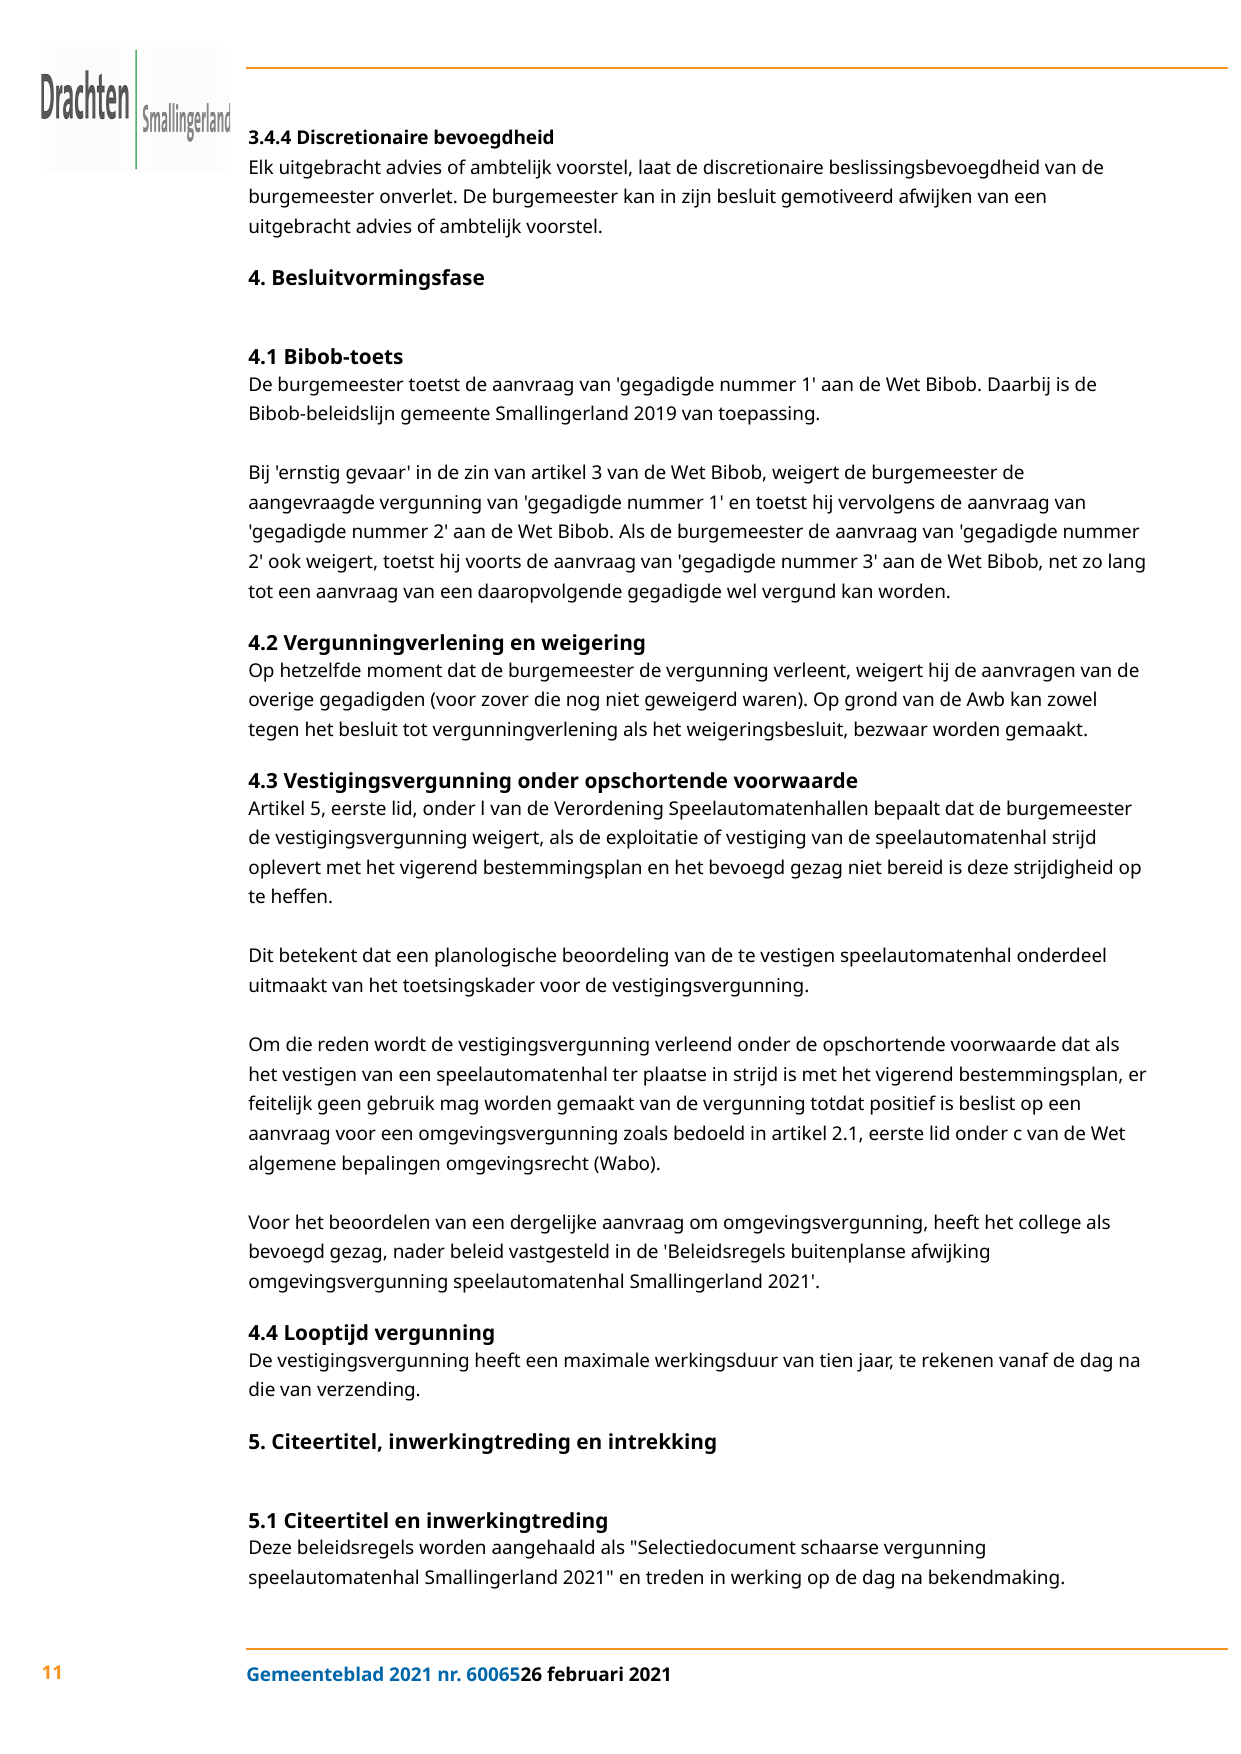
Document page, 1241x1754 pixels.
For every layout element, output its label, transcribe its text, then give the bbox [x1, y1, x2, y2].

text Elk uitgebracht advies of ambtelijk voorstel, laat de discretionaire beslissingsbevoegdheid van de burgemeester onverlet. De burgemeester kan in zijn besluit gemotiveerd afwijken van een uitgebracht advies of ambtelijk voorstel. [248, 154, 1152, 239]
text Om die reden wordt de vestigingsvergunning verleend onder de opschortende voorwaarde dat als het vestigen van een speelautomatenhal ter plaatse in strijd is met het vigerend bestemmingsplan, er feitelijk geen gebruik mag worden gemaakt van de vergunning totdat positief is beslist op een aanvraag voor een omgevingsvergunning zoals bedoeld in artikel 2.1, eerste lid onder c van de Wet algemene bepalingen omgevingsrecht (Wabo). [248, 1031, 1152, 1176]
text 5.1 Citeertitel en inwerkingtreding [248, 1506, 1152, 1534]
text Voor het beoordelen van een dergelijke aanvraag om omgevingsvergunning, heeft het college als bevoegd gezag, nader beleid vastgesteld in de 'Beleidsregels buitenplanse afwijking omgevingsvergunning speelautomatenhal Smallingerland 2021'. [248, 1209, 1152, 1294]
text Bij 'ernstig gevaar' in de zin van artikel 3 van de Wet Bibob, weigert de burgemeester de aangevraagde vergunning van 'gegadigde nummer 1' en toetst hij vervolgens de aanvraag van 'gegadigde nummer 2' aan de Wet Bibob. Als de burgemeester de aanvraag van 'gegadigde nummer 2' ook weigert, toetst hij voorts de aanvraag van 'gegadigde nummer 3' aan de Wet Bibob, net zo lang tot een aanvraag van een daaropvolgende gegadigde wel vergund kan worden. [248, 459, 1152, 604]
text Op hetzelfde moment dat de burgemeester de vergunning verleent, weigert hij de aanvragen van de overige gegadigden (voor zover die nog niet geweigerd waren). Op grond van de Awb kan zowel tegen het besluit tot vergunningverlening als het weigeringsbesluit, bezwaar worden gemaakt. [248, 657, 1152, 742]
text Dit betekent dat een planologische beoordeling van de te vestigen speelautomatenhal onderdeel uitmaakt van het toetsingskader voor de vestigingsvergunning. [248, 943, 1152, 998]
text 5. Citeertitel, inwerkingtreding en intrekking [248, 1427, 1152, 1455]
text Deze beleidsregels worden aangehaald als "Selectiedocument schaarse vergunning speelautomatenhal Smallingerland 2021" en treden in werking op de dag na bekendmaking. [248, 1534, 1152, 1589]
text 4.1 Bibob-toets [248, 342, 1152, 371]
text 4.2 Vergunningverlening en weigering [248, 628, 1152, 657]
text Artikel 5, eerste lid, onder l van de Verordening Speelautomatenhallen bepaalt dat de burgemeester de vestigingsvergunning weigert, als de exploitatie of vestiging van de speelautomatenhal strijd oplevert met het vigerend bestemmingsplan en het bevoegd gezag niet bereid is deze strijdigheid op te heffen. [248, 795, 1152, 909]
text 3.4.4 Discretionaire bevoegdheid [248, 124, 1152, 150]
text 4.4 Looptijd vergunning [248, 1318, 1152, 1347]
picture [41, 47, 231, 172]
text 4. Besluitvormingsfase [248, 263, 1152, 292]
text 4.3 Vestigingsvergunning onder opschortende voorwaarde [248, 766, 1152, 795]
text De vestigingsvergunning heeft een maximale werkingsduur van tien jaar, te rekenen vanaf de dag na die van verzending. [248, 1347, 1152, 1402]
text De burgemeester toetst de aanvraag van 'gegadigde nummer 1' aan de Wet Bibob. Daarbij is de Bibob-beleidslijn gemeente Smallingerland 2019 van toepassing. [248, 371, 1152, 426]
